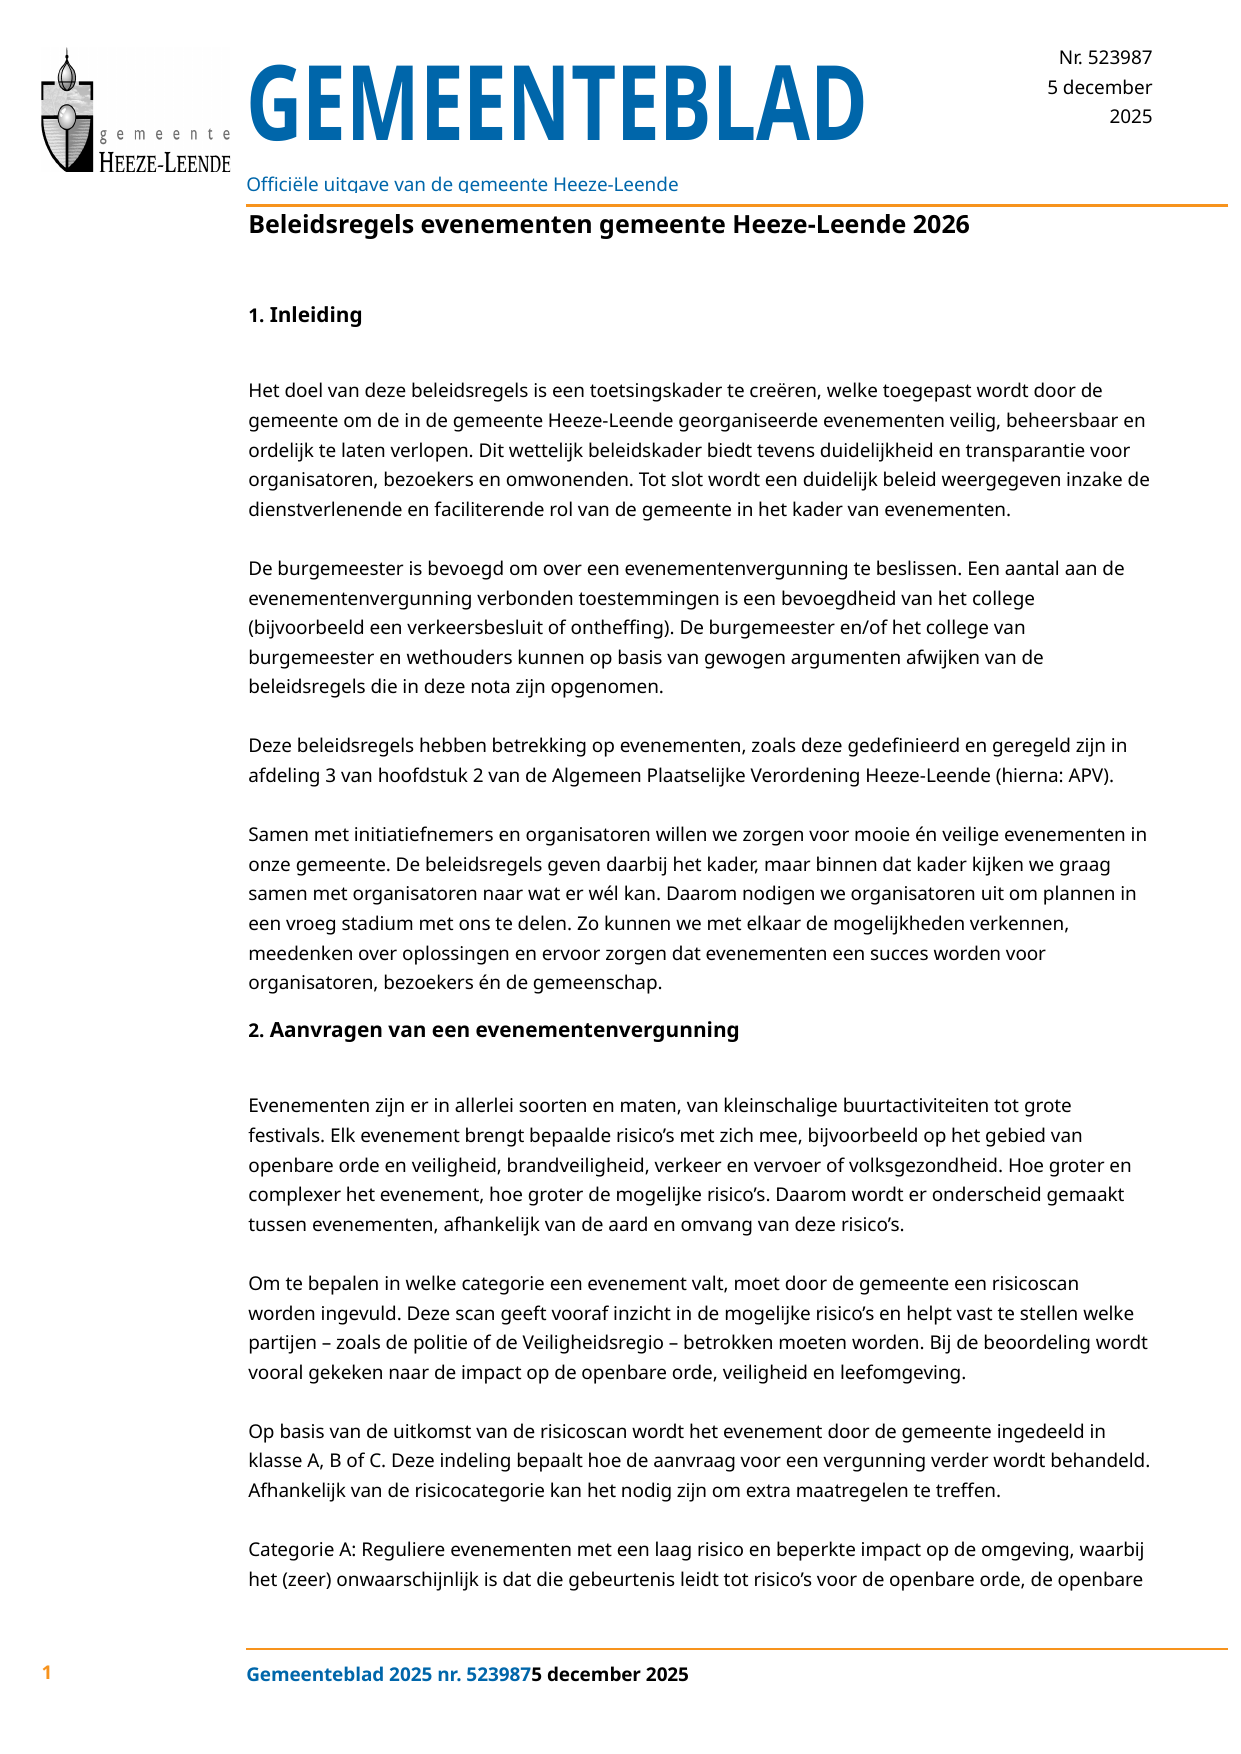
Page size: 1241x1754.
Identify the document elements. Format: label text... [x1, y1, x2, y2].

text 2. Aanvragen van een evenementenvergunning [248, 1015, 1152, 1043]
text Het doel van deze beleidsregels is een toetsingskader te creëren, welke toegepast wordt door de gemeente om de in de gemeente Heeze-Leende georganiseerde evenementen veilig, beheersbaar en ordelijk te laten verlopen. Dit wettelijk beleidskader biedt tevens duidelijkheid en transparantie voor organisatoren, bezoekers en omwonenden. Tot slot wordt een duidelijk beleid weergegeven inzake de dienstverlenende en faciliterende rol van de gemeente in het kader van evenementen. [248, 378, 1152, 522]
text Om te bepalen in welke categorie een evenement valt, moet door de gemeente een risicoscan worden ingevuld. Deze scan geeft vooraf inzicht in de mogelijke risico’s en helpt vast te stellen welke partijen – zoals de politie of de Veiligheidsregio – betrokken moeten worden. Bij de beoordeling wordt vooral gekeken naar de impact op de openbare orde, veiligheid en leefomgeving. [248, 1270, 1152, 1384]
text Evenementen zijn er in allerlei soorten en maten, van kleinschalige buurtactiviteiten tot grote festivals. Elk evenement brengt bepaalde risico’s met zich mee, bijvoorbeeld op het gebied van openbare orde en veiligheid, brandveiligheid, verkeer en vervoer of volksgezondheid. Hoe groter en complexer het evenement, hoe groter de mogelijke risico’s. Daarom wordt er onderscheid gemaakt tussen evenementen, afhankelijk van de aard en omvang van deze risico’s. [248, 1093, 1152, 1237]
text Deze beleidsregels hebben betrekking op evenementen, zoals deze gedefinieerd en geregeld zijn in afdeling 3 van hoofdstuk 2 van de Algemeen Plaatselijke Verordening Heeze-Leende (hierna: APV). [248, 733, 1152, 788]
text 1. Inleiding [248, 300, 1152, 328]
text Op basis van de uitkomst van de risicoscan wordt het evenement door de gemeente ingedeeld in klasse A, B of C. Deze indeling bepaalt hoe de aanvraag voor een vergunning verder wordt behandeld. Afhankelijk van de risicocategorie kan het nodig zijn om extra maatregelen te treffen. [248, 1418, 1152, 1503]
text De burgemeester is bevoegd om over een evenementenvergunning te beslissen. Een aantal aan de evenementenvergunning verbonden toestemmingen is een bevoegdheid van het college (bijvoorbeeld een verkeersbesluit of ontheffing). De burgemeester en/of het college van burgemeester en wethouders kunnen op basis van gewogen argumenten afwijken van de beleidsregels die in deze nota zijn opgenomen. [248, 555, 1152, 699]
picture [41, 47, 231, 172]
table_header Categorie A: Reguliere evenementen met een laag risico en beperkte impact op de omgeving, waarbij het (zeer) onwaarschijnlijk is dat die gebeurtenis leidt tot risico’s voor de openbare orde, de openbare [248, 1536, 1152, 1592]
text Beleidsregels evenementen gemeente Heeze-Leende 2026 [248, 207, 1152, 241]
text Samen met initiatiefnemers en organisatoren willen we zorgen voor mooie én veilige evenementen in onze gemeente. De beleidsregels geven daarbij het kader, maar binnen dat kader kijken we graag samen met organisatoren naar wat er wél kan. Daarom nodigen we organisatoren uit om plannen in een vroeg stadium met ons te delen. Zo kunnen we met elkaar de mogelijkheden verkennen, meedenken over oplossingen en ervoor zorgen dat evenementen een succes worden voor organisatoren, bezoekers én de gemeenschap. [248, 821, 1152, 995]
